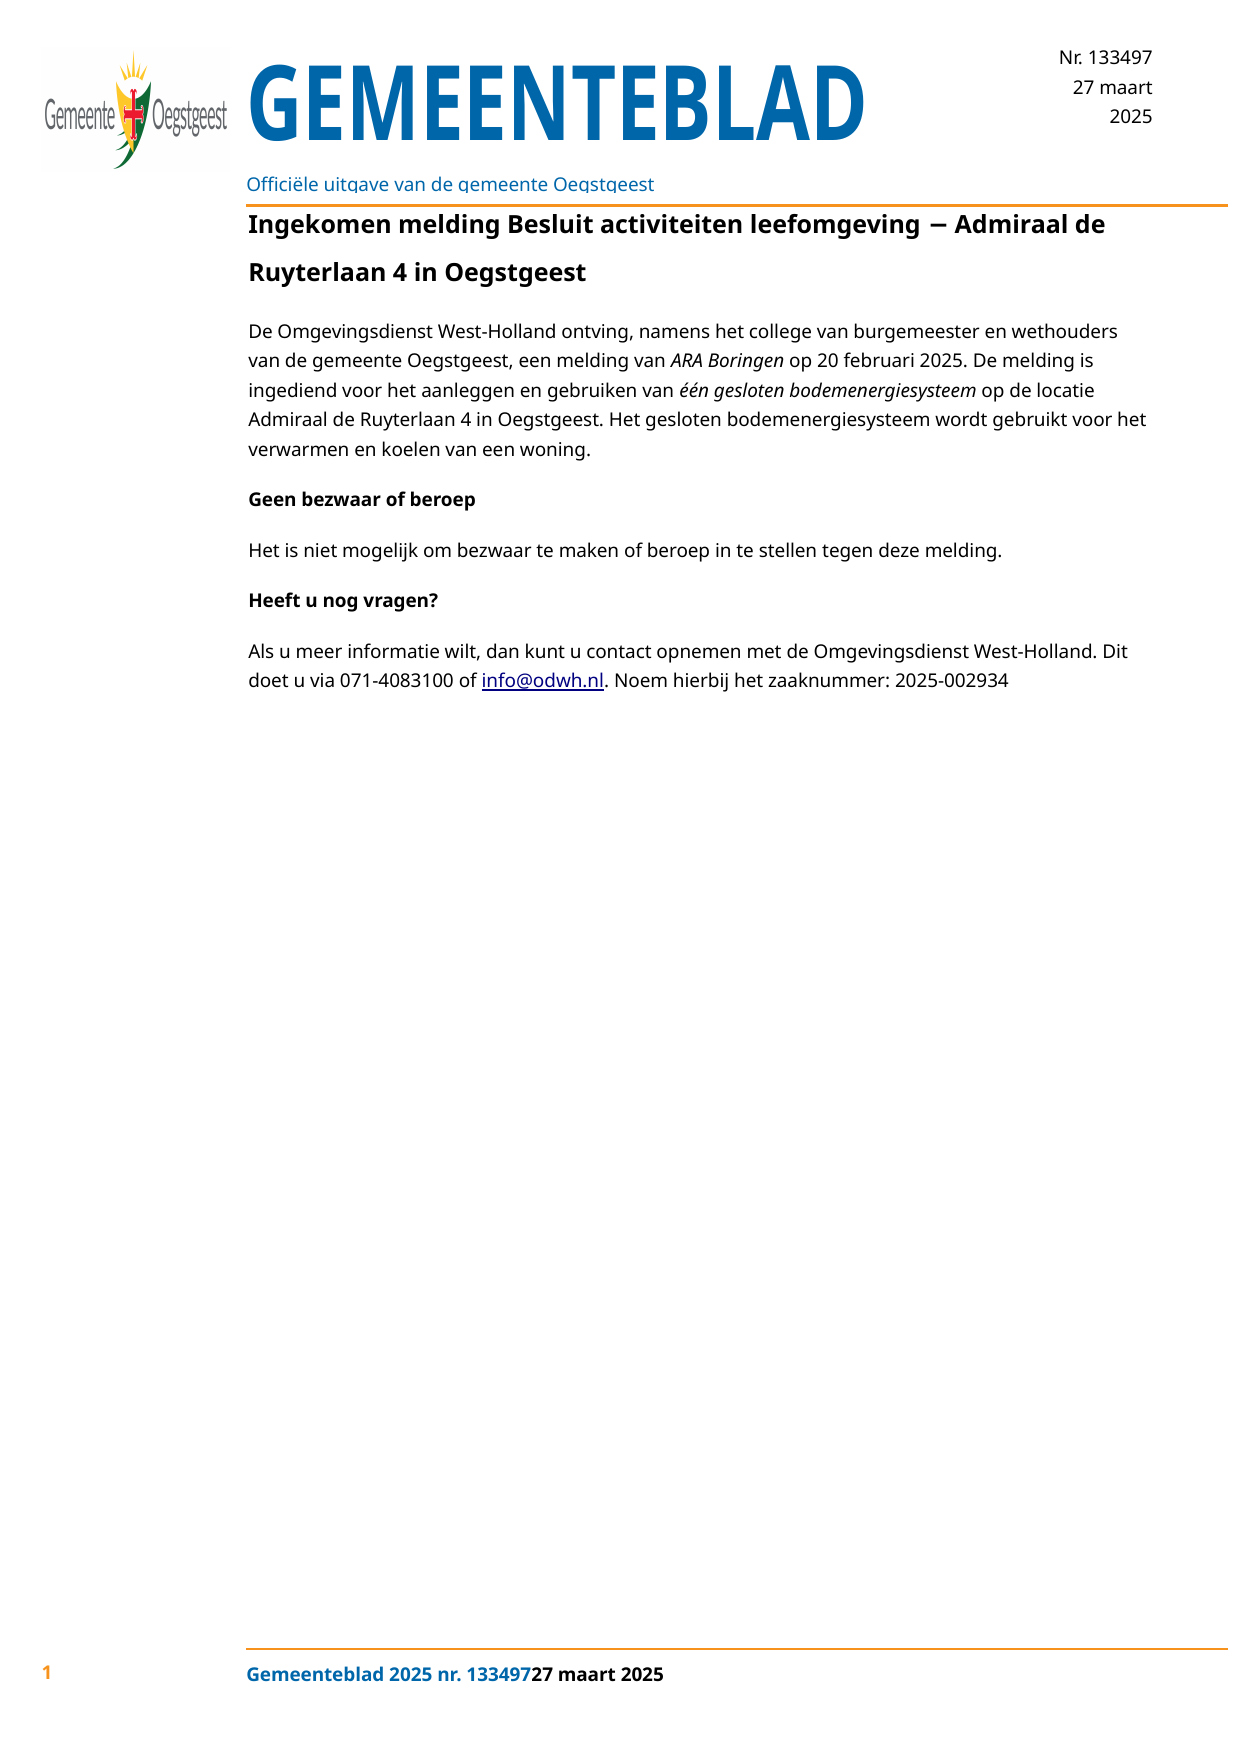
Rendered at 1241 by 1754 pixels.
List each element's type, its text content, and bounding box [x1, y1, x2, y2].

text Ingekomen melding Besluit activiteiten leefomgeving − Admiraal de Ruyterlaan 4 in Oegstgeest [248, 207, 1152, 288]
text Geen bezwaar of beroep [248, 487, 1152, 512]
text Heeft u nog vragen? [248, 587, 1152, 613]
text De Omgevingsdienst West-Holland ontving, namens het college van burgemeester en wethouders van de gemeente Oegstgeest, een melding van ARA Boringen op 20 februari 2025. De melding is ingediend voor het aanleggen en gebruiken van één gesloten bodemenergiesysteem op de locatie Admiraal de Ruyterlaan 4 in Oegstgeest. Het gesloten bodemenergiesysteem wordt gebruikt voor het verwarmen en koelen van een woning. [248, 318, 1152, 462]
picture [41, 47, 231, 172]
text Het is niet mogelijk om bezwaar te maken of beroep in te stellen tegen deze melding. [248, 537, 1152, 563]
text Als u meer informatie wilt, dan kunt u contact opnemen met de Omgevingsdienst West-Holland. Dit doet u via 071-4083100 of info@odwh.nl. Noem hierbij het zaaknummer: 2025-002934 [248, 638, 1152, 693]
